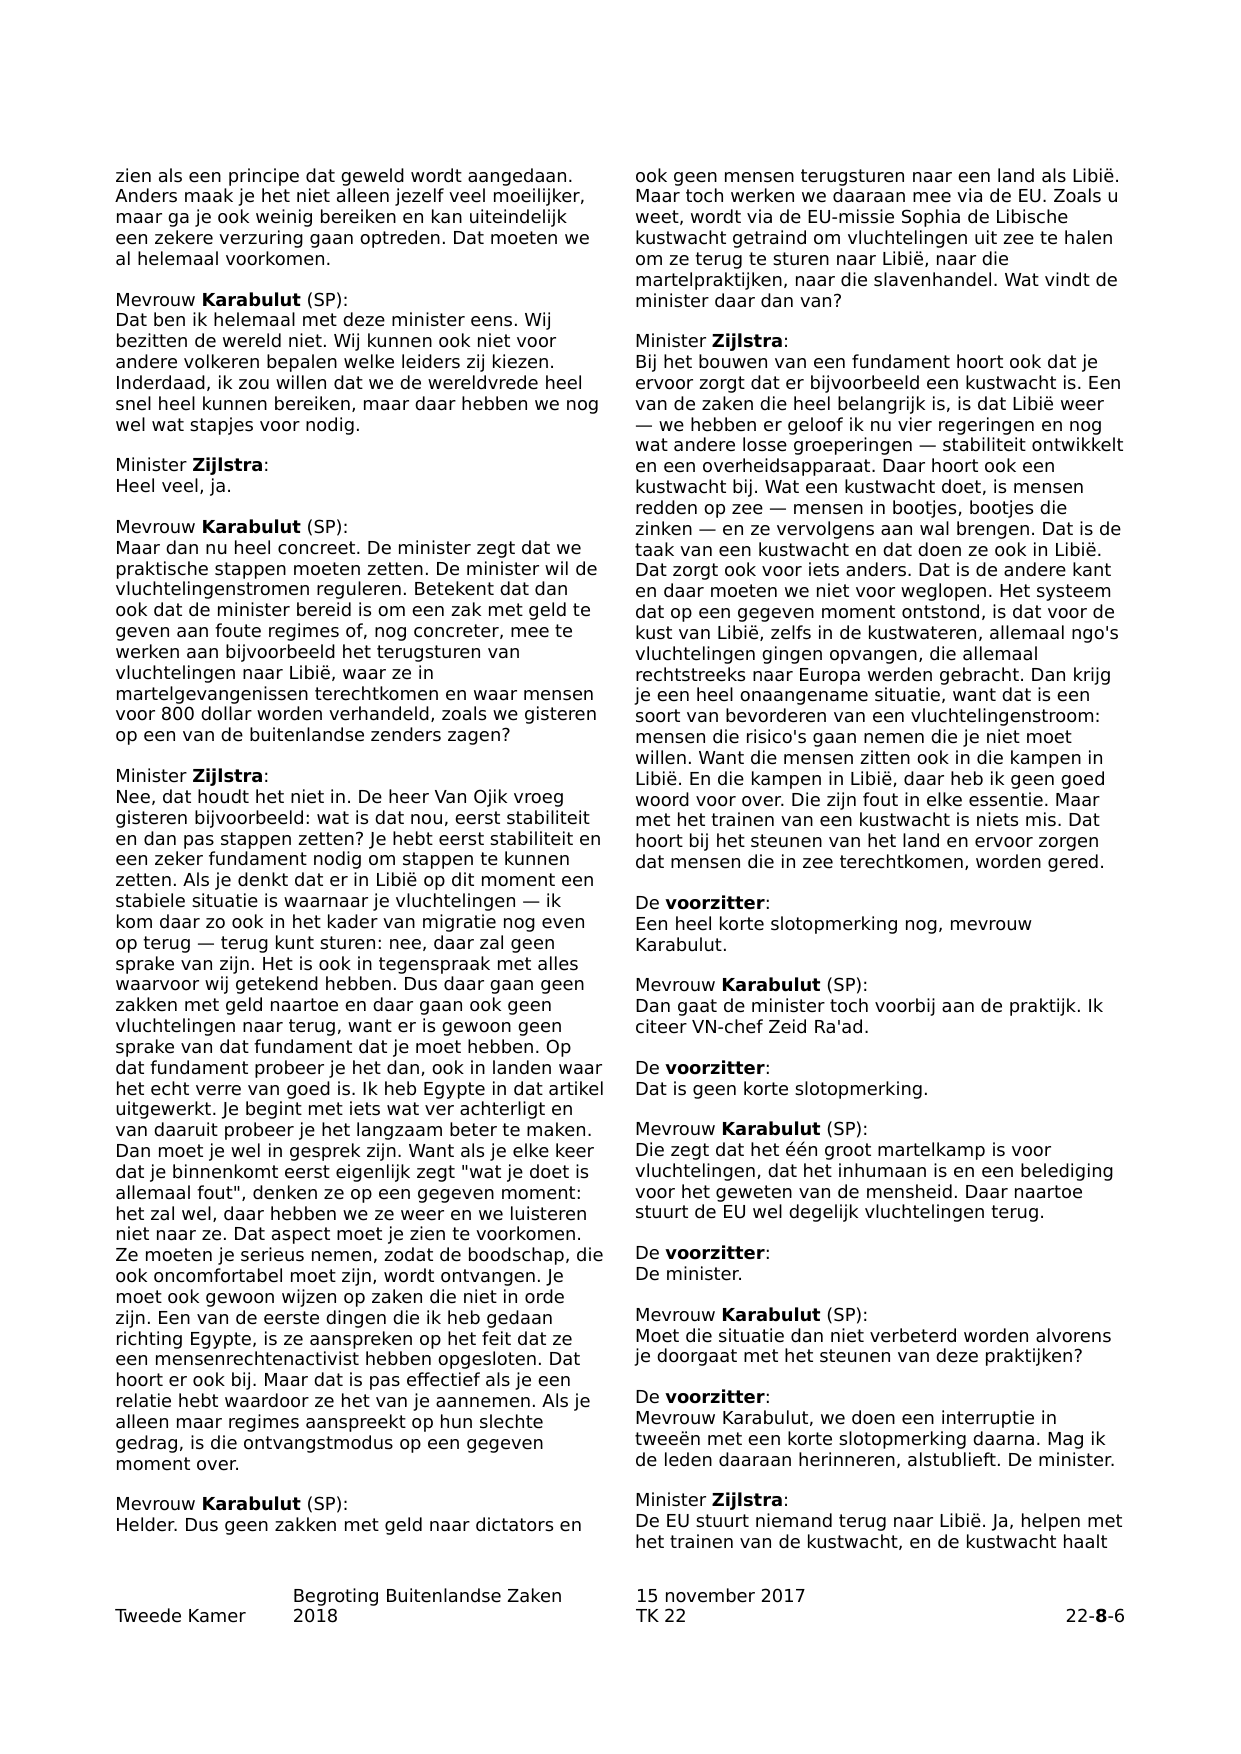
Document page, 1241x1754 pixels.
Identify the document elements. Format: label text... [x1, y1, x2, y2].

text Dan gaat de minister toch voorbij aan de praktijk. Ik citeer VN-chef Zeid Ra'ad. [635, 996, 1125, 1037]
text Moet die situatie dan niet verbeterd worden alvorens je doorgaat met het steunen van deze praktijken? [635, 1325, 1125, 1367]
text Maar dan nu heel concreet. De minister zegt dat we praktische stappen moeten zetten. De minister wil de vluchtelingenstromen reguleren. Betekent dat dan ook dat de minister bereid is om een zak met geld te geven aan foute regimes of, nog concreter, mee te werken aan bijvoorbeeld het terugsturen van vluchtelingen naar Libië, waar ze in martelgevangenissen terechtkomen en waar mensen voor 800 dollar worden verhandeld, zoals we gisteren op een van de buitenlandse zenders zagen? [115, 537, 605, 746]
text Mevrouw Karabulut (SP): [115, 1494, 605, 1515]
text zien als een principe dat geweld wordt aangedaan. Anders maak je het niet alleen jezelf veel moeilijker, maar ga je ook weinig bereiken en kan uiteindelijk een zekere verzuring gaan optreden. Dat moeten we al helemaal voorkomen. [115, 165, 605, 269]
text Nee, dat houdt het niet in. De heer Van Ojik vroeg gisteren bijvoorbeeld: wat is dat nou, eerst stabiliteit en dan pas stappen zetten? Je hebt eerst stabiliteit en een zeker fundament nodig om stappen te kunnen zetten. Als je denkt dat er in Libië op dit moment een stabiele situatie is waarnaar je vluchtelingen — ik kom daar zo ook in het kader van migratie nog even op terug — terug kunt sturen: nee, daar zal geen sprake van zijn. Het is ook in tegenspraak met alles waarvoor wij getekend hebben. Dus daar gaan geen zakken met geld naartoe en daar gaan ook geen vluchtelingen naar terug, want er is gewoon geen sprake van dat fundament dat je moet hebben. Op dat fundament probeer je het dan, ook in landen waar het echt verre van goed is. Ik heb Egypte in dat artikel uitgewerkt. Je begint met iets wat ver achterligt en van daaruit probeer je het langzaam beter te maken. Dan moet je wel in gesprek zijn. Want als je elke keer dat je binnenkomt eerst eigenlijk zegt "wat je doet is allemaal fout", denken ze op een gegeven moment: het zal wel, daar hebben we ze weer en we luisteren niet naar ze. Dat aspect moet je zien te voorkomen. Ze moeten je serieus nemen, zodat de boodschap, die ook oncomfortabel moet zijn, wordt ontvangen. Je moet ook gewoon wijzen op zaken die niet in orde zijn. Een van de eerste dingen die ik heb gedaan richting Egypte, is ze aanspreken op het feit dat ze een mensenrechtenactivist hebben opgesloten. Dat hoort er ook bij. Maar dat is pas effectief als je een relatie hebt waardoor ze het van je aannemen. Als je alleen maar regimes aanspreekt op hun slechte gedrag, is die ontvangstmodus op een gegeven moment over. [115, 787, 605, 1474]
text De voorzitter: [635, 893, 1125, 913]
text Mevrouw Karabulut (SP): [635, 1305, 1125, 1325]
text Dat is geen korte slotopmerking. [635, 1078, 1125, 1099]
text Dat ben ik helemaal met deze minister eens. Wij bezitten de wereld niet. Wij kunnen ook niet voor andere volkeren bepalen welke leiders zij kiezen. Inderdaad, ik zou willen dat we de wereldvrede heel snel heel kunnen bereiken, maar daar hebben we nog wel wat stapjes voor nodig. [115, 310, 605, 435]
text Die zegt dat het één groot martelkamp is voor vluchtelingen, dat het inhumaan is en een belediging voor het geweten van de mensheid. Daar naartoe stuurt de EU wel degelijk vluchtelingen terug. [635, 1140, 1125, 1223]
text Mevrouw Karabulut (SP): [115, 289, 605, 310]
text Mevrouw Karabulut (SP): [635, 1119, 1125, 1140]
text Helder. Dus geen zakken met geld naar dictators en [115, 1515, 605, 1536]
text De voorzitter: [635, 1243, 1125, 1264]
text Minister Zijlstra: [115, 455, 605, 476]
text Bij het bouwen van een fundament hoort ook dat je ervoor zorgt dat er bijvoorbeeld een kustwacht is. Een van de zaken die heel belangrijk is, is dat Libië weer — we hebben er geloof ik nu vier regeringen en nog wat andere losse groeperingen — stabiliteit ontwikkelt en een overheidsapparaat. Daar hoort ook een kustwacht bij. Wat een kustwacht doet, is mensen redden op zee — mensen in bootjes, bootjes die zinken — en ze vervolgens aan wal brengen. Dat is de taak van een kustwacht en dat doen ze ook in Libië. Dat zorgt ook voor iets anders. Dat is de andere kant en daar moeten we niet voor weglopen. Het systeem dat op een gegeven moment ontstond, is dat voor de kust van Libië, zelfs in de kustwateren, allemaal ngo's vluchtelingen gingen opvangen, die allemaal rechtstreeks naar Europa werden gebracht. Dan krijg je een heel onaangename situatie, want dat is een soort van bevorderen van een vluchtelingenstroom: mensen die risico's gaan nemen die je niet moet willen. Want die mensen zitten ook in die kampen in Libië. En die kampen in Libië, daar heb ik geen goed woord voor over. Die zijn fout in elke essentie. Maar met het trainen van een kustwacht is niets mis. Dat hoort bij het steunen van het land en ervoor zorgen dat mensen die in zee terechtkomen, worden gered. [635, 352, 1125, 873]
text De voorzitter: [635, 1057, 1125, 1078]
text Minister Zijlstra: [115, 766, 605, 787]
text Minister Zijlstra: [635, 1490, 1125, 1511]
text Minister Zijlstra: [635, 331, 1125, 352]
text Een heel korte slotopmerking nog, mevrouw Karabulut. [635, 913, 1125, 955]
text De minister. [635, 1264, 1125, 1285]
text Mevrouw Karabulut (SP): [635, 975, 1125, 996]
text ook geen mensen terugsturen naar een land als Libië. Maar toch werken we daaraan mee via de EU. Zoals u weet, wordt via de EU-missie Sophia de Libische kustwacht getraind om vluchtelingen uit zee te halen om ze terug te sturen naar Libië, naar die martelpraktijken, naar die slavenhandel. Wat vindt de minister daar dan van? [635, 165, 1125, 311]
text Mevrouw Karabulut, we doen een interruptie in tweeën met een korte slotopmerking daarna. Mag ik de leden daaraan herinneren, alstublieft. De minister. [635, 1408, 1125, 1470]
text Heel veel, ja. [115, 476, 605, 497]
text Mevrouw Karabulut (SP): [115, 517, 605, 537]
text De EU stuurt niemand terug naar Libië. Ja, helpen met het trainen van de kustwacht, en de kustwacht haalt [635, 1511, 1125, 1553]
text De voorzitter: [635, 1387, 1125, 1408]
